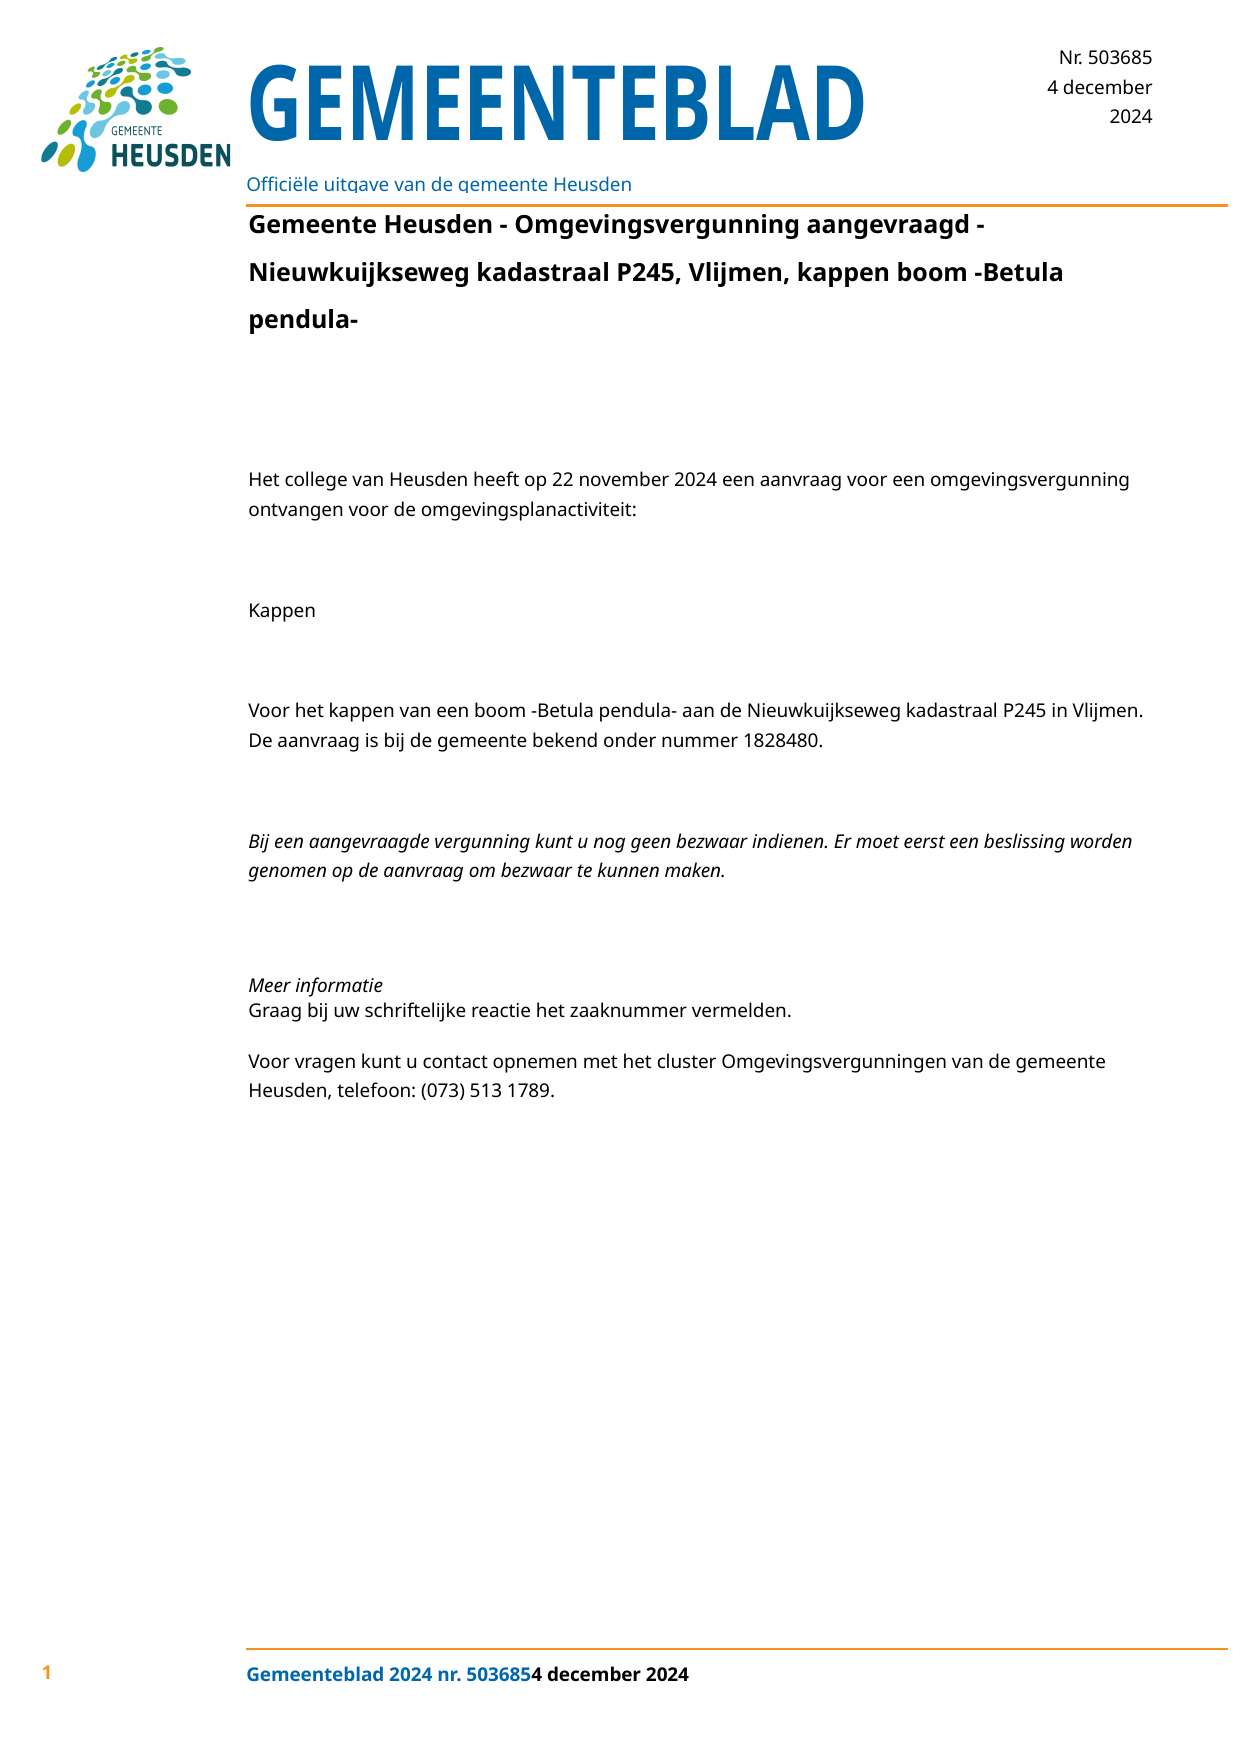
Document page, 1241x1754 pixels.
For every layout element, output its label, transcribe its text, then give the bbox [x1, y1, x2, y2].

text Voor het kappen van een boom -Betula pendula- aan de Nieuwkuijkseweg kadastraal P245 in Vlijmen. De aanvraag is bij de gemeente bekend onder nummer 1828480. [248, 698, 1152, 753]
text Kappen [248, 597, 1152, 622]
text Bij een aangevraagde vergunning kunt u nog geen bezwaar indienen. Er moet eerst een beslissing worden genomen op de aanvraag om bezwaar te kunnen maken. [248, 828, 1152, 883]
text Gemeente Heusden - Omgevingsvergunning aangevraagd - Nieuwkuijkseweg kadastraal P245, Vlijmen, kappen boom -Betula pendula- [248, 207, 1152, 336]
text Meer informatie [248, 972, 1152, 998]
picture [41, 47, 231, 172]
text Het college van Heusden heeft op 22 november 2024 een aanvraag voor een omgevingsvergunning ontvangen voor de omgevingsplanactiviteit: [248, 466, 1152, 522]
text Graag bij uw schriftelijke reactie het zaaknummer vermelden. [248, 998, 1152, 1023]
text Voor vragen kunt u contact opnemen met het cluster Omgevingsvergunningen van de gemeente Heusden, telefoon: (073) 513 1789. [248, 1048, 1152, 1103]
